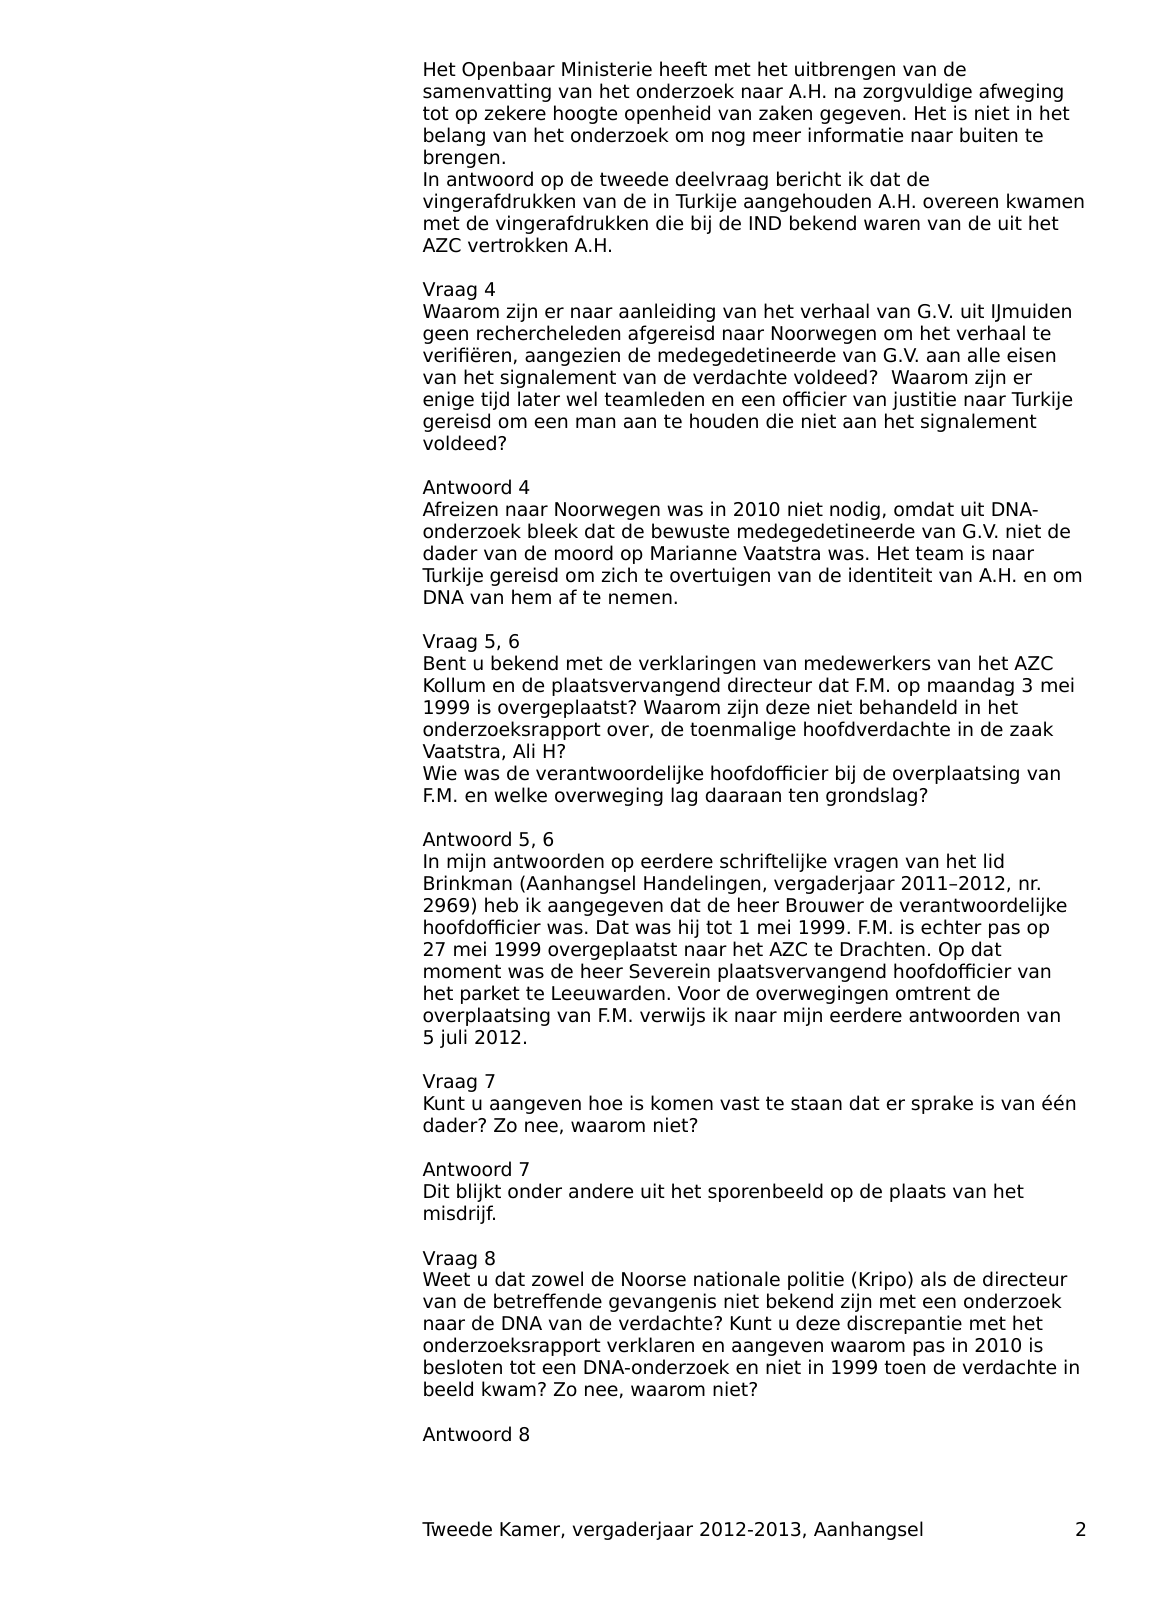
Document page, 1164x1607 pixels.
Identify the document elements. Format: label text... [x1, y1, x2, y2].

text Antwoord 4 [422, 477, 1087, 499]
text Kunt u aangeven hoe is komen vast te staan dat er sprake is van één dader? Zo nee, waarom niet? [422, 1093, 1087, 1137]
text Afreizen naar Noorwegen was in 2010 niet nodig, omdat uit DNA-onderzoek bleek dat de bewuste medegedetineerde van G.V. niet de dader van de moord op Marianne Vaatstra was. Het team is naar Turkije gereisd om zich te overtuigen van de identiteit van A.H. en om DNA van hem af te nemen. [422, 499, 1087, 609]
text Wie was de verantwoordelijke hoofdofficier bij de overplaatsing van F.M. en welke overweging lag daaraan ten grondslag? [422, 763, 1087, 807]
text Antwoord 8 [422, 1423, 1087, 1445]
text In antwoord op de tweede deelvraag bericht ik dat de vingerafdrukken van de in Turkije aangehouden A.H. overeen kwamen met de vingerafdrukken die bij de IND bekend waren van de uit het AZC vertrokken A.H. [422, 169, 1087, 257]
text Het Openbaar Ministerie heeft met het uitbrengen van de samenvatting van het onderzoek naar A.H. na zorgvuldige afweging tot op zekere hoogte openheid van zaken gegeven. Het is niet in het belang van het onderzoek om nog meer informatie naar buiten te brengen. [422, 59, 1087, 169]
text In mijn antwoorden op eerdere schriftelijke vragen van het lid Brinkman (Aanhangsel Handelingen, vergaderjaar 2011–2012, nr. 2969) heb ik aangegeven dat de heer Brouwer de verantwoordelijke hoofdofficier was. Dat was hij tot 1 mei 1999. F.M. is echter pas op 27 mei 1999 overgeplaatst naar het AZC te Drachten. Op dat moment was de heer Severein plaatsvervangend hoofdofficier van het parket te Leeuwarden. Voor de overwegingen omtrent de overplaatsing van F.M. verwijs ik naar mijn eerdere antwoorden van 5 juli 2012. [422, 851, 1087, 1049]
text Antwoord 7 [422, 1159, 1087, 1181]
text Vraag 8 [422, 1247, 1087, 1269]
text Vraag 7 [422, 1071, 1087, 1093]
text Bent u bekend met de verklaringen van medewerkers van het AZC Kollum en de plaatsvervangend directeur dat F.M. op maandag 3 mei 1999 is overgeplaatst? Waarom zijn deze niet behandeld in het onderzoeksrapport over, de toenmalige hoofdverdachte in de zaak Vaatstra, Ali H? [422, 653, 1087, 763]
text Antwoord 5, 6 [422, 829, 1087, 851]
text Vraag 5, 6 [422, 631, 1087, 653]
text Dit blijkt onder andere uit het sporenbeeld op de plaats van het misdrijf. [422, 1181, 1087, 1225]
text Weet u dat zowel de Noorse nationale politie (Kripo) als de directeur van de betreffende gevangenis niet bekend zijn met een onderzoek naar de DNA van de verdachte? Kunt u deze discrepantie met het onderzoeksrapport verklaren en aangeven waarom pas in 2010 is besloten tot een DNA-onderzoek en niet in 1999 toen de verdachte in beeld kwam? Zo nee, waarom niet? [422, 1269, 1087, 1401]
text Vraag 4 [422, 279, 1087, 301]
text Waarom zijn er naar aanleiding van het verhaal van G.V. uit IJmuiden geen rechercheleden afgereisd naar Noorwegen om het verhaal te verifiëren, aangezien de medegedetineerde van G.V. aan alle eisen van het signalement van de verdachte voldeed? Waarom zijn er enige tijd later wel teamleden en een officier van justitie naar Turkije gereisd om een man aan te houden die niet aan het signalement voldeed? [422, 301, 1087, 455]
